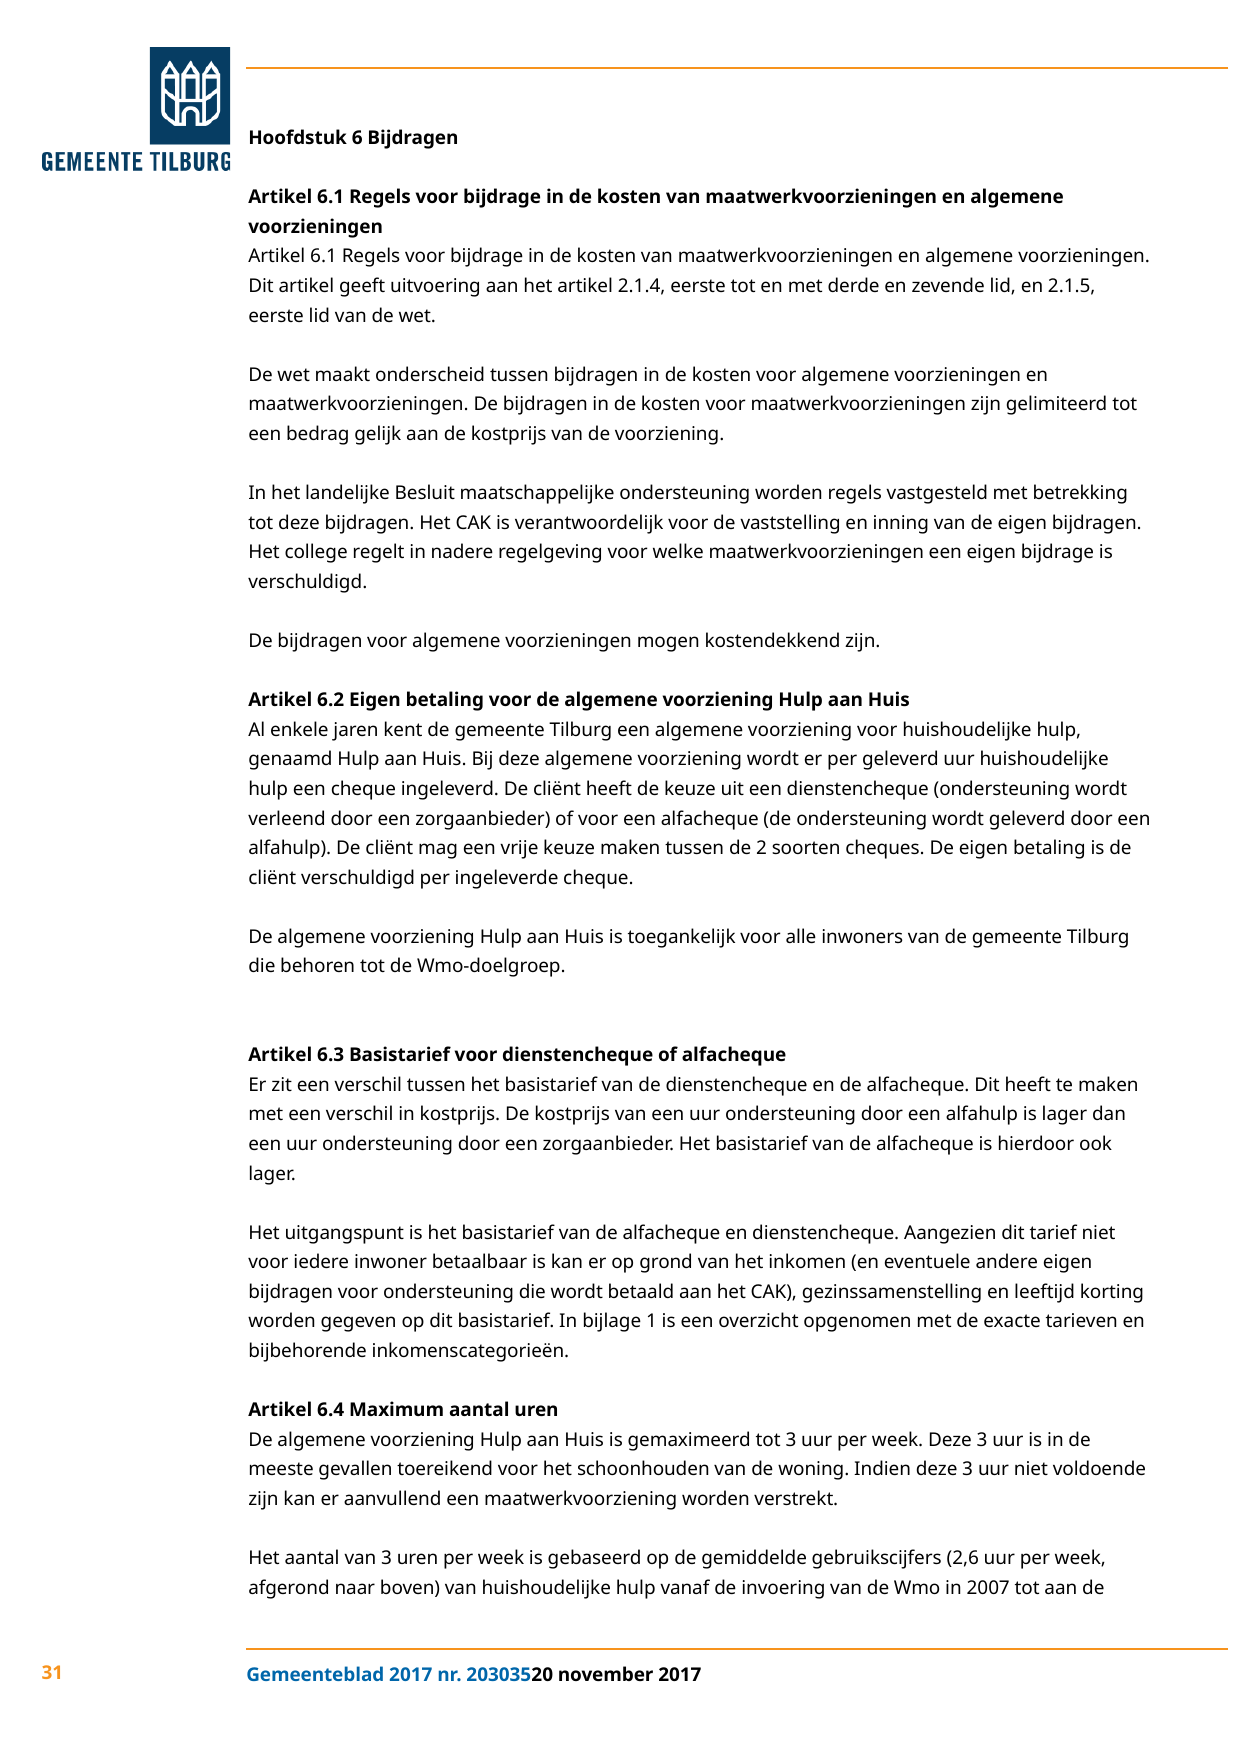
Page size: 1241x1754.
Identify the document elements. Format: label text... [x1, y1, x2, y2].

text Er zit een verschil tussen het basistarief van de dienstencheque en de alfacheque. Dit heeft te maken met een verschil in kostprijs. De kostprijs van een uur ondersteuning door een alfahulp is lager dan een uur ondersteuning door een zorgaanbieder. Het basistarief van de alfacheque is hierdoor ook lager. [248, 1071, 1152, 1186]
text De wet maakt onderscheid tussen bijdragen in de kosten voor algemene voorzieningen en maatwerkvoorzieningen. De bijdragen in de kosten voor maatwerkvoorzieningen zijn gelimiteerd tot een bedrag gelijk aan de kostprijs van de voorziening. [248, 361, 1152, 446]
picture [41, 47, 231, 172]
text Het uitgangspunt is het basistarief van de alfacheque en dienstencheque. Aangezien dit tarief niet voor iedere inwoner betaalbaar is kan er op grond van het inkomen (en eventuele andere eigen bijdragen voor ondersteuning die wordt betaald aan het CAK), gezinssamenstelling en leeftijd korting worden gegeven op dit basistarief. In bijlage 1 is een overzicht opgenomen met de exacte tarieven en bijbehorende inkomenscategorieën. [248, 1219, 1152, 1363]
text Hoofdstuk 6 Bijdragen [248, 124, 1152, 150]
text De algemene voorziening Hulp aan Huis is toegankelijk voor alle inwoners van de gemeente Tilburg die behoren tot de Wmo-doelgroep. [248, 923, 1152, 978]
text De bijdragen voor algemene voorzieningen mogen kostendekkend zijn. [248, 627, 1152, 653]
text Al enkele jaren kent de gemeente Tilburg een algemene voorziening voor huishoudelijke hulp, genaamd Hulp aan Huis. Bij deze algemene voorziening wordt er per geleverd uur huishoudelijke hulp een cheque ingeleverd. De cliënt heeft de keuze uit een dienstencheque (ondersteuning wordt verleend door een zorgaanbieder) of voor een alfacheque (de ondersteuning wordt geleverd door een alfahulp). De cliënt mag een vrije keuze maken tussen de 2 soorten cheques. De eigen betaling is de cliënt verschuldigd per ingeleverde cheque. [248, 716, 1152, 890]
text Artikel 6.1 Regels voor bijdrage in de kosten van maatwerkvoorzieningen en algemene voorzieningen. Dit artikel geeft uitvoering aan het artikel 2.1.4, eerste tot en met derde en zevende lid, en 2.1.5, eerste lid van de wet. [248, 243, 1152, 328]
text Het aantal van 3 uren per week is gebaseerd op de gemiddelde gebruikscijfers (2,6 uur per week, afgerond naar boven) van huishoudelijke hulp vanaf de invoering van de Wmo in 2007 tot aan de [248, 1544, 1152, 1600]
text Artikel 6.3 Basistarief voor dienstencheque of alfacheque [248, 1041, 1152, 1067]
text Artikel 6.1 Regels voor bijdrage in de kosten van maatwerkvoorzieningen en algemene voorzieningen [248, 183, 1152, 239]
text De algemene voorziening Hulp aan Huis is gemaximeerd tot 3 uur per week. Deze 3 uur is in de meeste gevallen toereikend voor het schoonhouden van de woning. Indien deze 3 uur niet voldoende zijn kan er aanvullend een maatwerkvoorziening worden verstrekt. [248, 1426, 1152, 1511]
text In het landelijke Besluit maatschappelijke ondersteuning worden regels vastgesteld met betrekking tot deze bijdragen. Het CAK is verantwoordelijk voor de vaststelling en inning van de eigen bijdragen. Het college regelt in nadere regelgeving voor welke maatwerkvoorzieningen een eigen bijdrage is verschuldigd. [248, 479, 1152, 594]
text Artikel 6.2 Eigen betaling voor de algemene voorziening Hulp aan Huis [248, 686, 1152, 712]
text Artikel 6.4 Maximum aantal uren [248, 1396, 1152, 1422]
